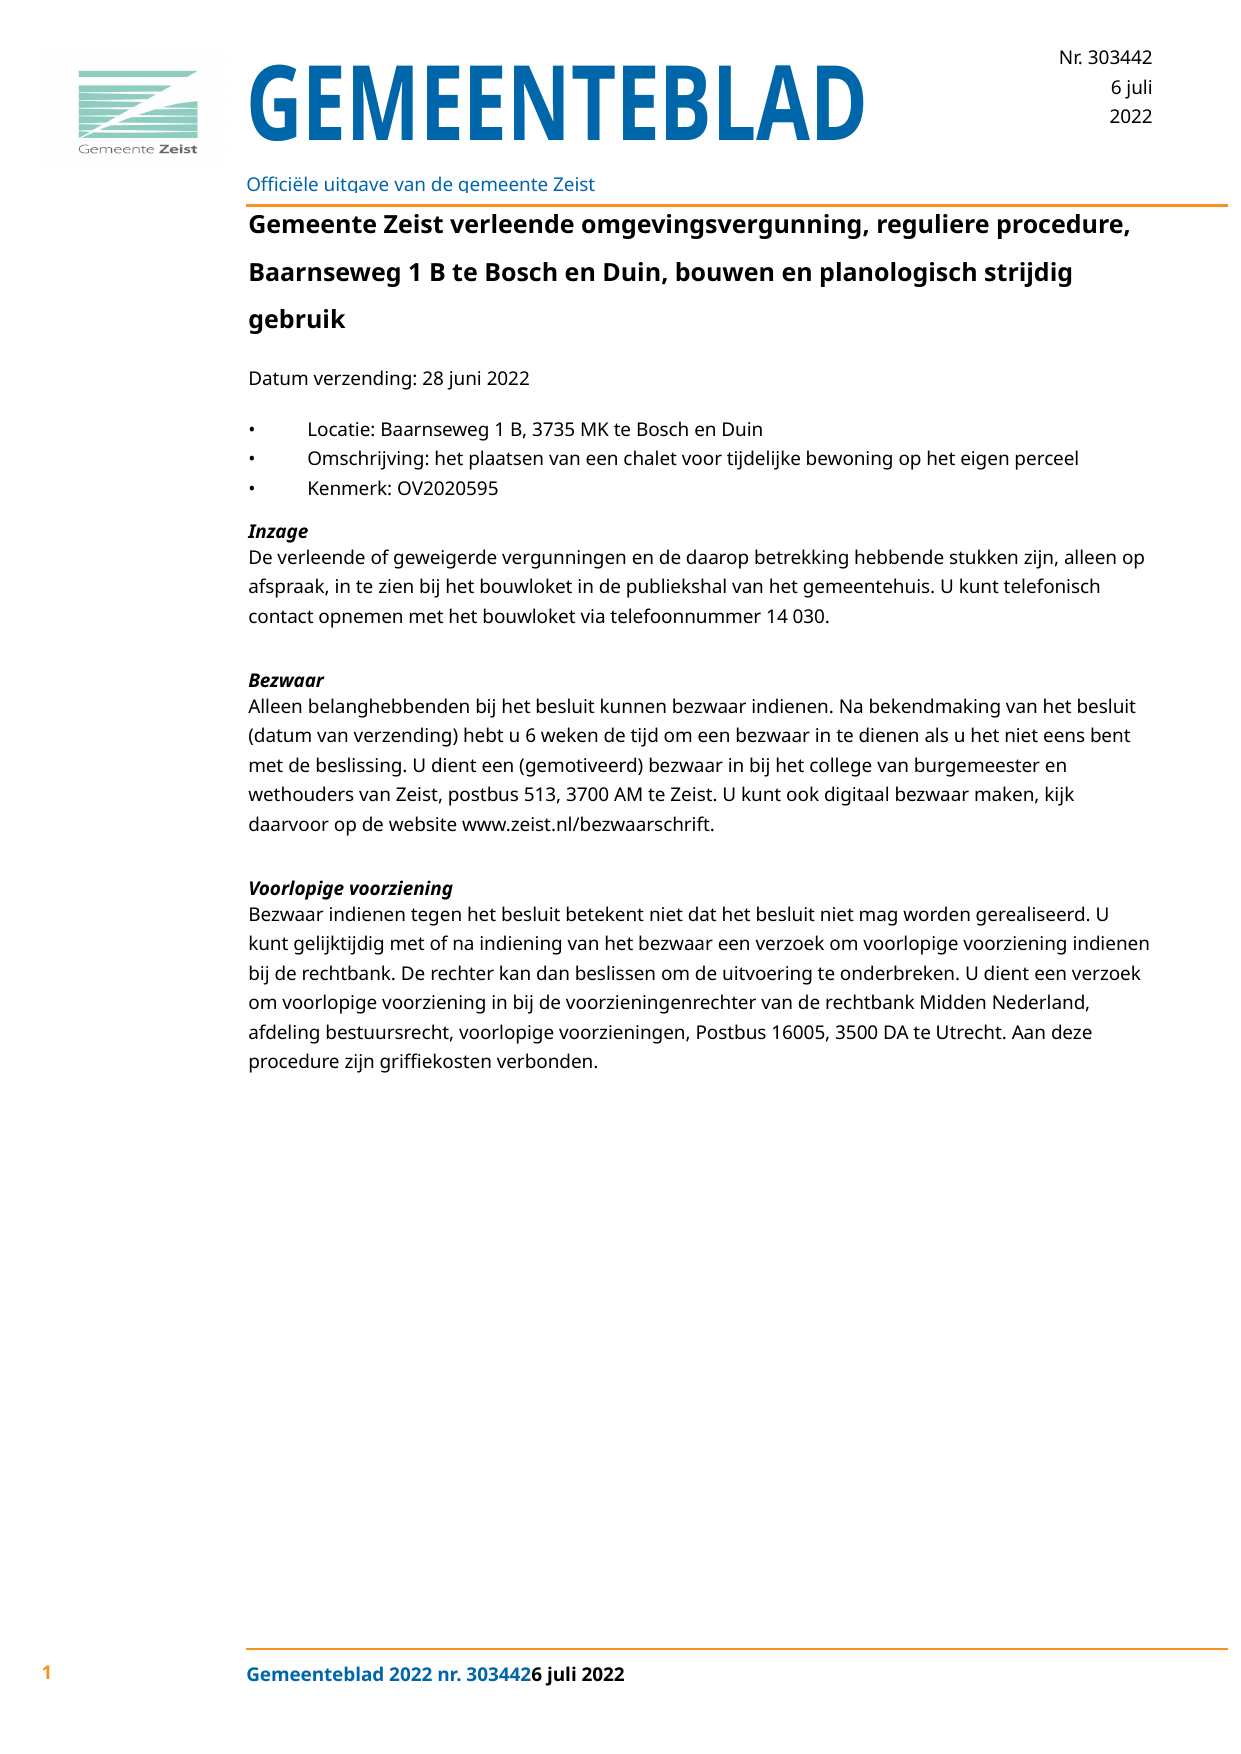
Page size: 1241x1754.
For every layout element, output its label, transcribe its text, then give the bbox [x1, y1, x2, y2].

text Bezwaar indienen tegen het besluit betekent niet dat het besluit niet mag worden gerealiseerd. U kunt gelijktijdig met of na indiening van het bezwaar een verzoek om voorlopige voorziening indienen bij de rechtbank. De rechter kan dan beslissen om de uitvoering te onderbreken. U dient een verzoek om voorlopige voorziening in bij de voorzieningenrechter van de rechtbank Midden Nederland, afdeling bestuursrecht, voorlopige voorzieningen, Postbus 16005, 3500 DA te Utrecht. Aan deze procedure zijn griffiekosten verbonden. [248, 901, 1152, 1074]
list Omschrijving: het plaatsen van een chalet voor tijdelijke bewoning op het eigen perceel [248, 446, 1152, 471]
list Kenmerk: OV2020595 [248, 475, 1152, 501]
text Datum verzending: 28 juni 2022 [248, 366, 1152, 391]
list Locatie: Baarnseweg 1 B, 3735 MK te Bosch en Duin [248, 416, 1152, 442]
text Voorlopige voorziening [248, 875, 1152, 901]
text Gemeente Zeist verleende omgevingsvergunning, reguliere procedure, Baarnseweg 1 B te Bosch en Duin, bouwen en planologisch strijdig gebruik [248, 207, 1152, 336]
text De verleende of geweigerde vergunningen en de daarop betrekking hebbende stukken zijn, alleen op afspraak, in te zien bij het bouwloket in de publiekshal van het gemeentehuis. U kunt telefonisch contact opnemen met het bouwloket via telefoonnummer 14 030. [248, 544, 1152, 629]
text Alleen belanghebbenden bij het besluit kunnen bezwaar indienen. Na bekendmaking van het besluit (datum van verzending) hebt u 6 weken de tijd om een bezwaar in te dienen als u het niet eens bent met de beslissing. U dient een (gemotiveerd) bezwaar in bij het college van burgemeester en wethouders van Zeist, postbus 513, 3700 AM te Zeist. U kunt ook digitaal bezwaar maken, kijk daarvoor op de website www.zeist.nl/bezwaarschrift. [248, 693, 1152, 837]
text Inzage [248, 518, 1152, 544]
text Bezwaar [248, 667, 1152, 693]
picture [41, 47, 231, 172]
